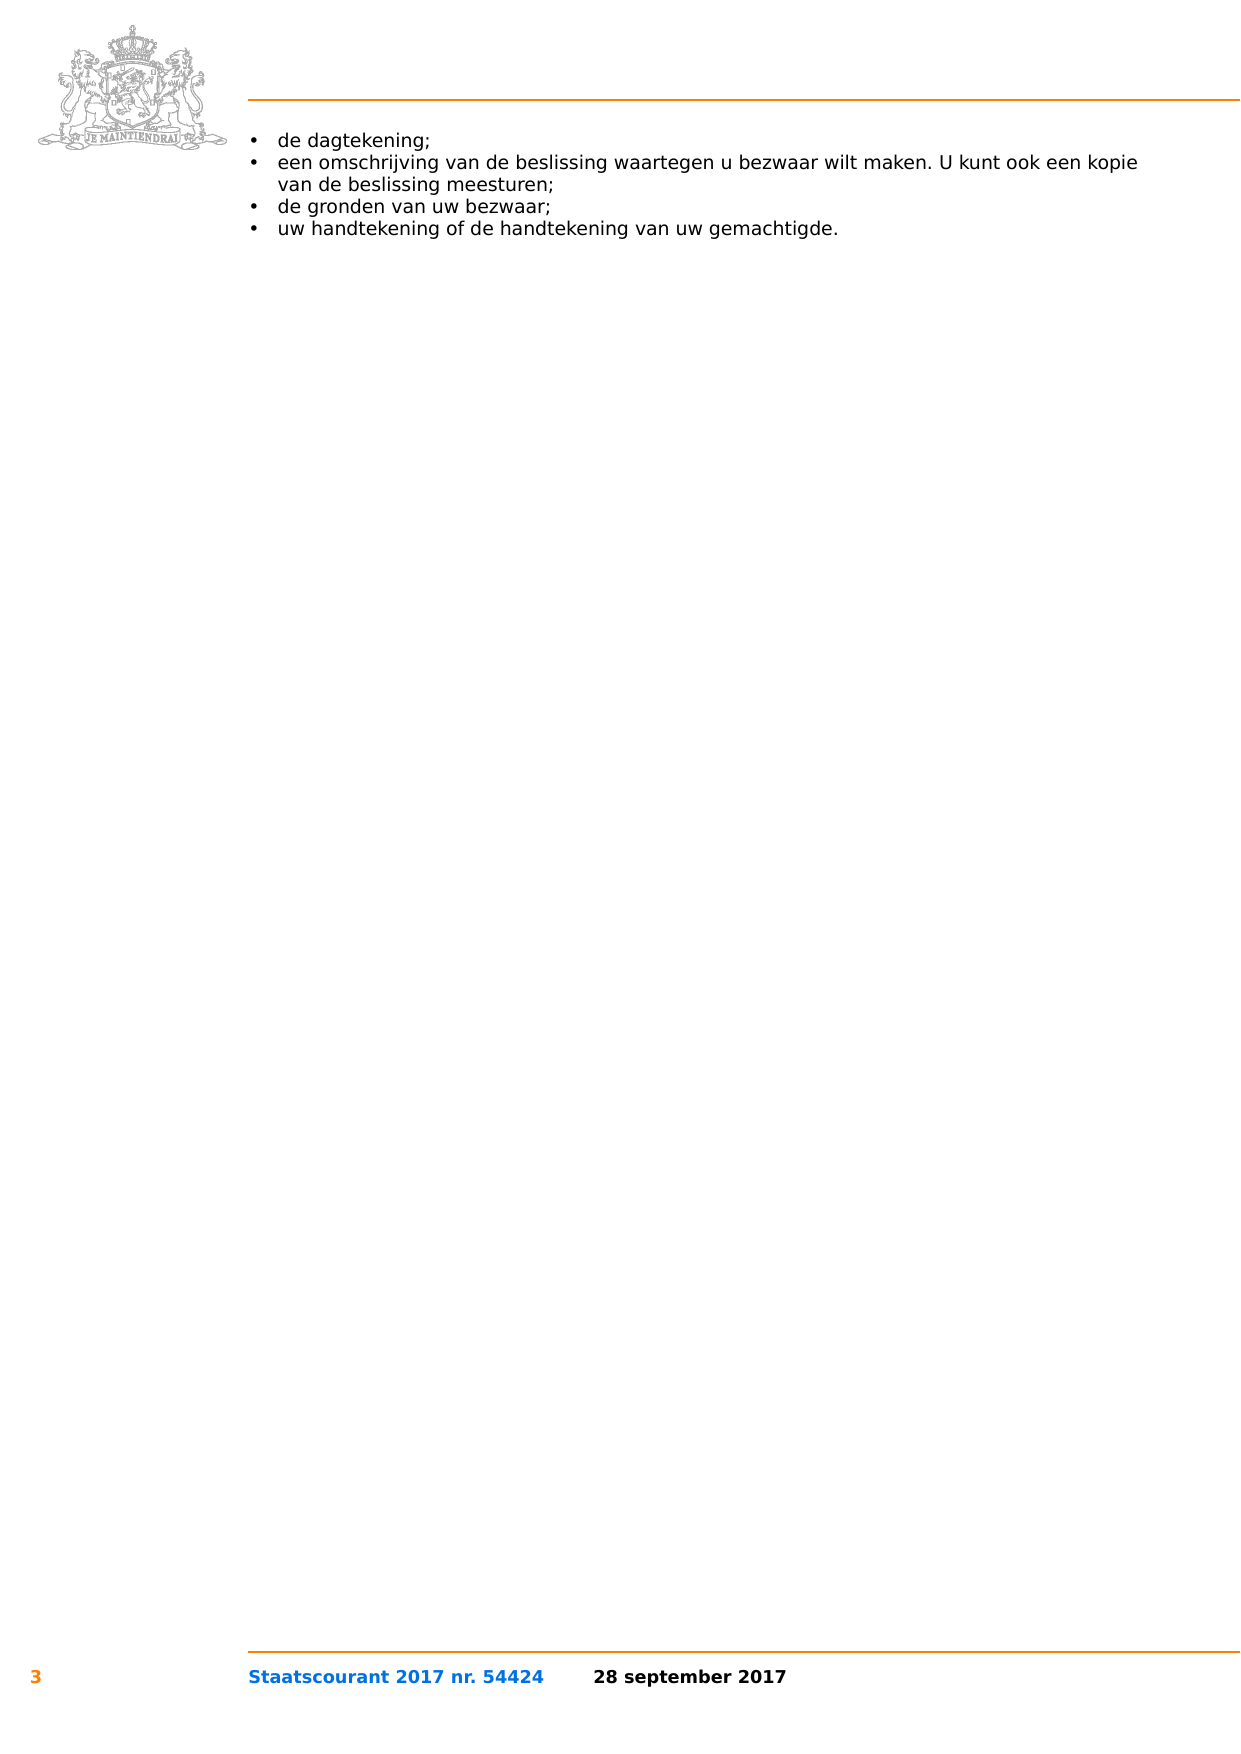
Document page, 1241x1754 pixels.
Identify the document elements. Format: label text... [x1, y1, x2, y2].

text • een omschrijving van de beslissing waartegen u bezwaar wilt maken. U kunt ook een kopie van de beslissing meesturen; [248, 152, 1163, 196]
text • uw handtekening of de handtekening van uw gemachtigde. [248, 218, 1163, 240]
text • de dagtekening; [248, 130, 1163, 152]
text • de gronden van uw bezwaar; [248, 196, 1163, 218]
picture [38, 25, 227, 150]
